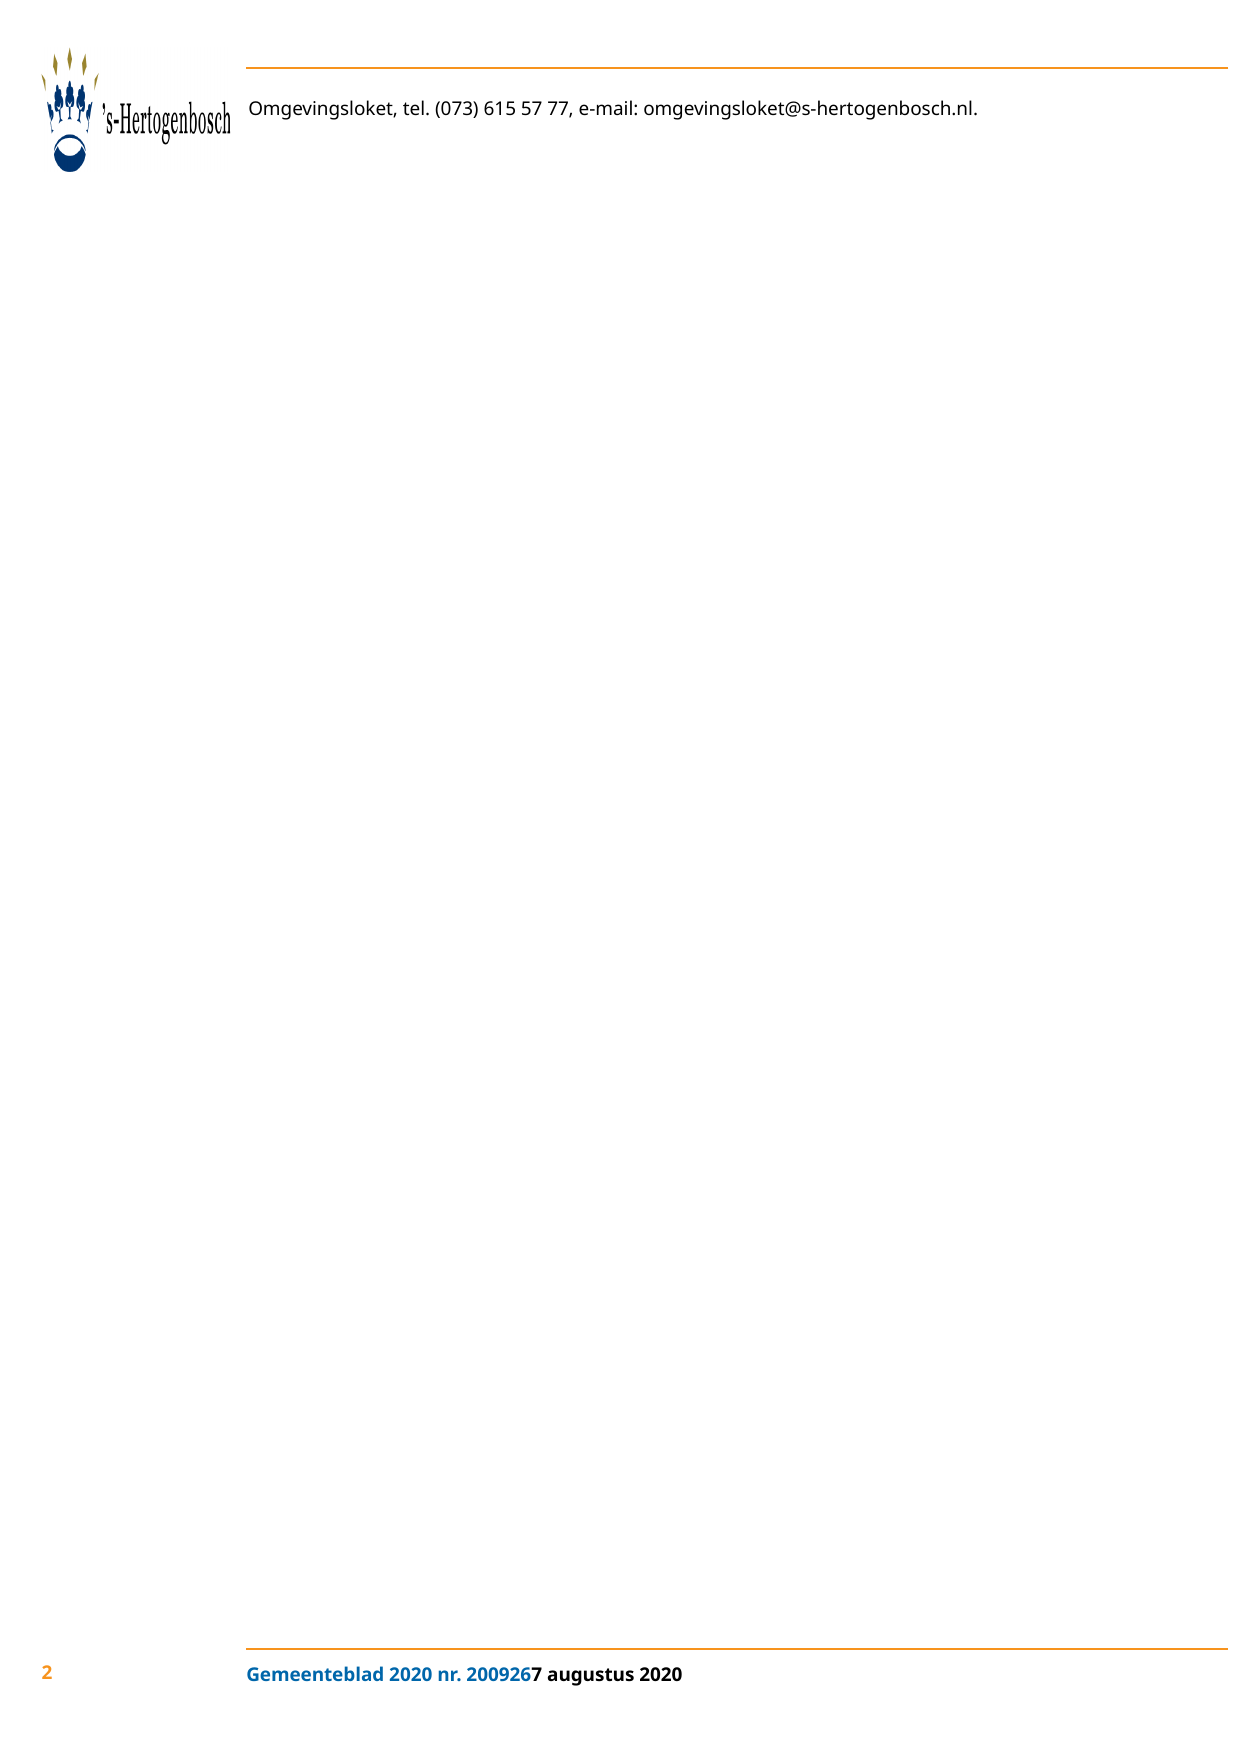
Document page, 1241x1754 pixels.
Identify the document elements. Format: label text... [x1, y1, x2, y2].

picture [41, 47, 231, 172]
text Omgevingsloket, tel. (073) 615 57 77, e-mail: omgevingsloket@s-hertogenbosch.nl. [248, 95, 1152, 121]
